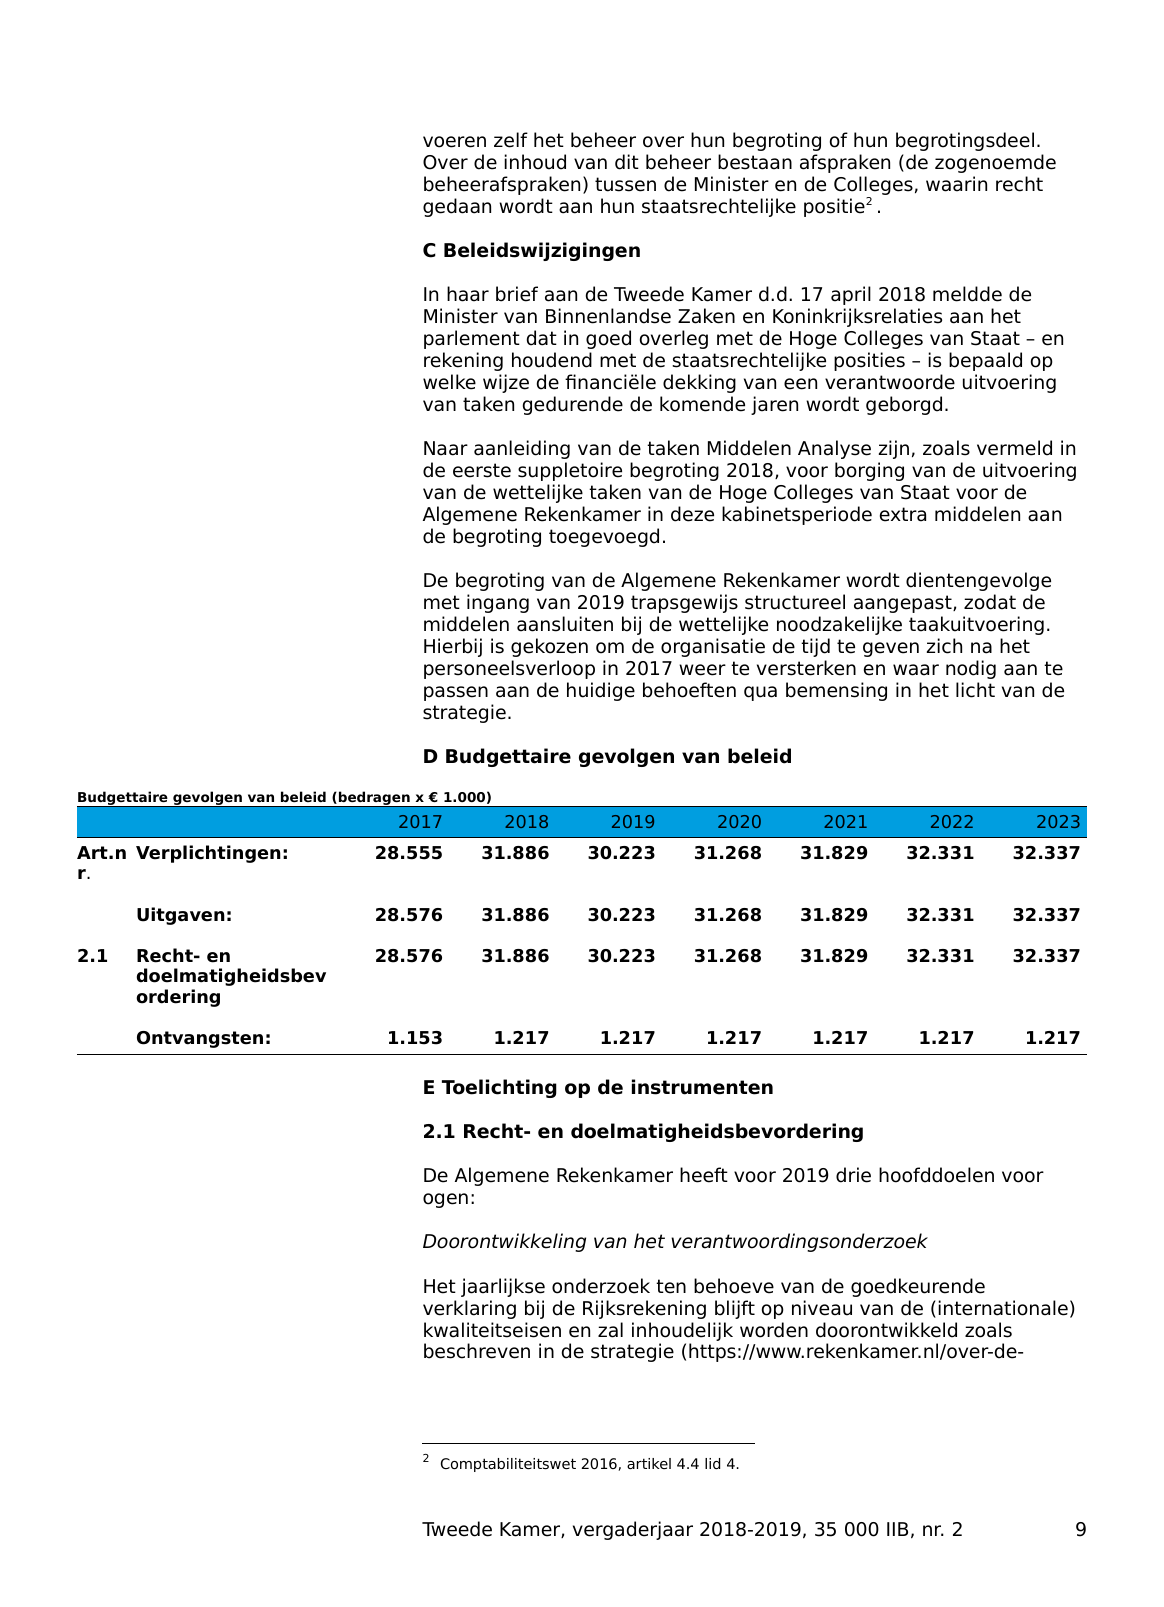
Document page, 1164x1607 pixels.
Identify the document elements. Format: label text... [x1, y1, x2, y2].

subtitle 2.1 Recht- en doelmatigheidsbevordering [422, 1121, 1087, 1143]
table_cell 1.217 [768, 1028, 874, 1054]
table_cell [130, 1008, 342, 1028]
table_cell Ontvangsten: [130, 1028, 342, 1054]
table_cell 1.217 [555, 1028, 661, 1054]
table_cell [661, 1008, 768, 1028]
table_cell [130, 807, 342, 837]
table_cell [555, 1008, 661, 1028]
table_cell 31.829 [768, 905, 874, 925]
subtitle D Budgettaire gevolgen van beleid [422, 746, 1087, 768]
table_cell 31.268 [661, 838, 768, 884]
table_cell 2019 [555, 807, 661, 837]
table_cell [874, 884, 980, 904]
table_header Budgettaire gevolgen van beleid (bedragen x € 1.000) [77, 790, 1087, 806]
table_cell [77, 1028, 130, 1054]
table_cell [343, 884, 449, 904]
text In haar brief aan de Tweede Kamer d.d. 17 april 2018 meldde de Minister van Binnenlandse Zaken en Koninkrijksrelaties aan het parlement dat in goed overleg met de Hoge Colleges van Staat – en rekening houdend met de staatsrechtelijke posities – is bepaald op welke wijze de financiële dekking van een verantwoorde uitvoering van taken gedurende de komende jaren wordt geborgd. [422, 284, 1087, 416]
table_cell [343, 1008, 449, 1028]
table_cell 2017 [343, 807, 449, 837]
table_cell [980, 925, 1087, 946]
table_cell 30.223 [555, 905, 661, 925]
table_cell [449, 884, 555, 904]
table_cell [555, 884, 661, 904]
table_cell [449, 925, 555, 946]
table_cell [661, 925, 768, 946]
table_cell [77, 925, 130, 946]
text voeren zelf het beheer over hun begroting of hun begrotingsdeel. Over de inhoud van dit beheer bestaan afspraken (de zogenoemde beheerafspraken) tussen de Minister en de Colleges, waarin recht gedaan wordt aan hun staatsrechtelijke positie. [422, 130, 1087, 218]
table_cell [130, 925, 342, 946]
table_cell 28.576 [343, 905, 449, 925]
table_cell [980, 884, 1087, 904]
subtitle Doorontwikkeling van het verantwoordingsonderzoek [422, 1231, 1087, 1253]
table_cell [661, 884, 768, 904]
table_cell [874, 925, 980, 946]
table_cell 2018 [449, 807, 555, 837]
table_cell 30.223 [555, 838, 661, 884]
table_cell 2021 [768, 807, 874, 837]
table_cell Recht- en doelmatigheidsbevordering [130, 946, 342, 1008]
table_cell 2022 [874, 807, 980, 837]
table_cell 30.223 [555, 946, 661, 1008]
table_cell 2.1 [77, 946, 130, 1008]
table_cell 31.268 [661, 946, 768, 1008]
table_cell 1.153 [343, 1028, 449, 1054]
table_cell 31.829 [768, 946, 874, 1008]
table_cell [449, 1008, 555, 1028]
table_cell [77, 1008, 130, 1028]
table_cell [980, 1008, 1087, 1028]
table_cell 32.331 [874, 946, 980, 1008]
table_cell [130, 884, 342, 904]
table_cell 31.268 [661, 905, 768, 925]
table_cell [768, 925, 874, 946]
text De Algemene Rekenkamer heeft voor 2019 drie hoofddoelen voor ogen: [422, 1165, 1087, 1209]
table_cell [555, 925, 661, 946]
table_cell [768, 1008, 874, 1028]
table_cell [343, 925, 449, 946]
subtitle E Toelichting op de instrumenten [422, 1077, 1087, 1099]
table_cell Uitgaven: [130, 905, 342, 925]
table_cell Art.nr. [77, 838, 130, 884]
table_cell [77, 884, 130, 904]
table_cell 31.886 [449, 838, 555, 884]
table_cell 1.217 [980, 1028, 1087, 1054]
text Comptabiliteitswet 2016, artikel 4.4 lid 4. [422, 1452, 1087, 1474]
table_cell 1.217 [449, 1028, 555, 1054]
table_cell 28.555 [343, 838, 449, 884]
table_cell 2020 [661, 807, 768, 837]
table_cell 32.337 [980, 905, 1087, 925]
subtitle C Beleidswijzigingen [422, 240, 1087, 262]
table_cell [77, 905, 130, 925]
table_cell [768, 884, 874, 904]
table_cell Verplichtingen: [130, 838, 342, 884]
table_cell 28.576 [343, 946, 449, 1008]
table_cell 31.886 [449, 946, 555, 1008]
table_cell 31.829 [768, 838, 874, 884]
table_cell 31.886 [449, 905, 555, 925]
table_cell 32.331 [874, 905, 980, 925]
table_cell [77, 807, 130, 837]
table_cell 2023 [980, 807, 1087, 837]
table_cell 1.217 [661, 1028, 768, 1054]
text De begroting van de Algemene Rekenkamer wordt dientengevolge met ingang van 2019 trapsgewijs structureel aangepast, zodat de middelen aansluiten bij de wettelijke noodzakelijke taakuitvoering. Hierbij is gekozen om de organisatie de tijd te geven zich na het personeelsverloop in 2017 weer te versterken en waar nodig aan te passen aan de huidige behoeften qua bemensing in het licht van de strategie. [422, 570, 1087, 724]
table_cell 32.337 [980, 838, 1087, 884]
table_cell 32.331 [874, 838, 980, 884]
table_cell [874, 1008, 980, 1028]
text Naar aanleiding van de taken Middelen Analyse zijn, zoals vermeld in de eerste suppletoire begroting 2018, voor borging van de uitvoering van de wettelijke taken van de Hoge Colleges van Staat voor de Algemene Rekenkamer in deze kabinetsperiode extra middelen aan de begroting toegevoegd. [422, 438, 1087, 548]
table_cell 32.337 [980, 946, 1087, 1008]
table_cell 1.217 [874, 1028, 980, 1054]
text Het jaarlijkse onderzoek ten behoeve van de goedkeurende verklaring bij de Rijksrekening blijft op niveau van de (internationale) kwaliteitseisen en zal inhoudelijk worden doorontwikkeld zoals beschreven in de strategie (https://www.rekenkamer.nl/over-de- [422, 1276, 1087, 1363]
